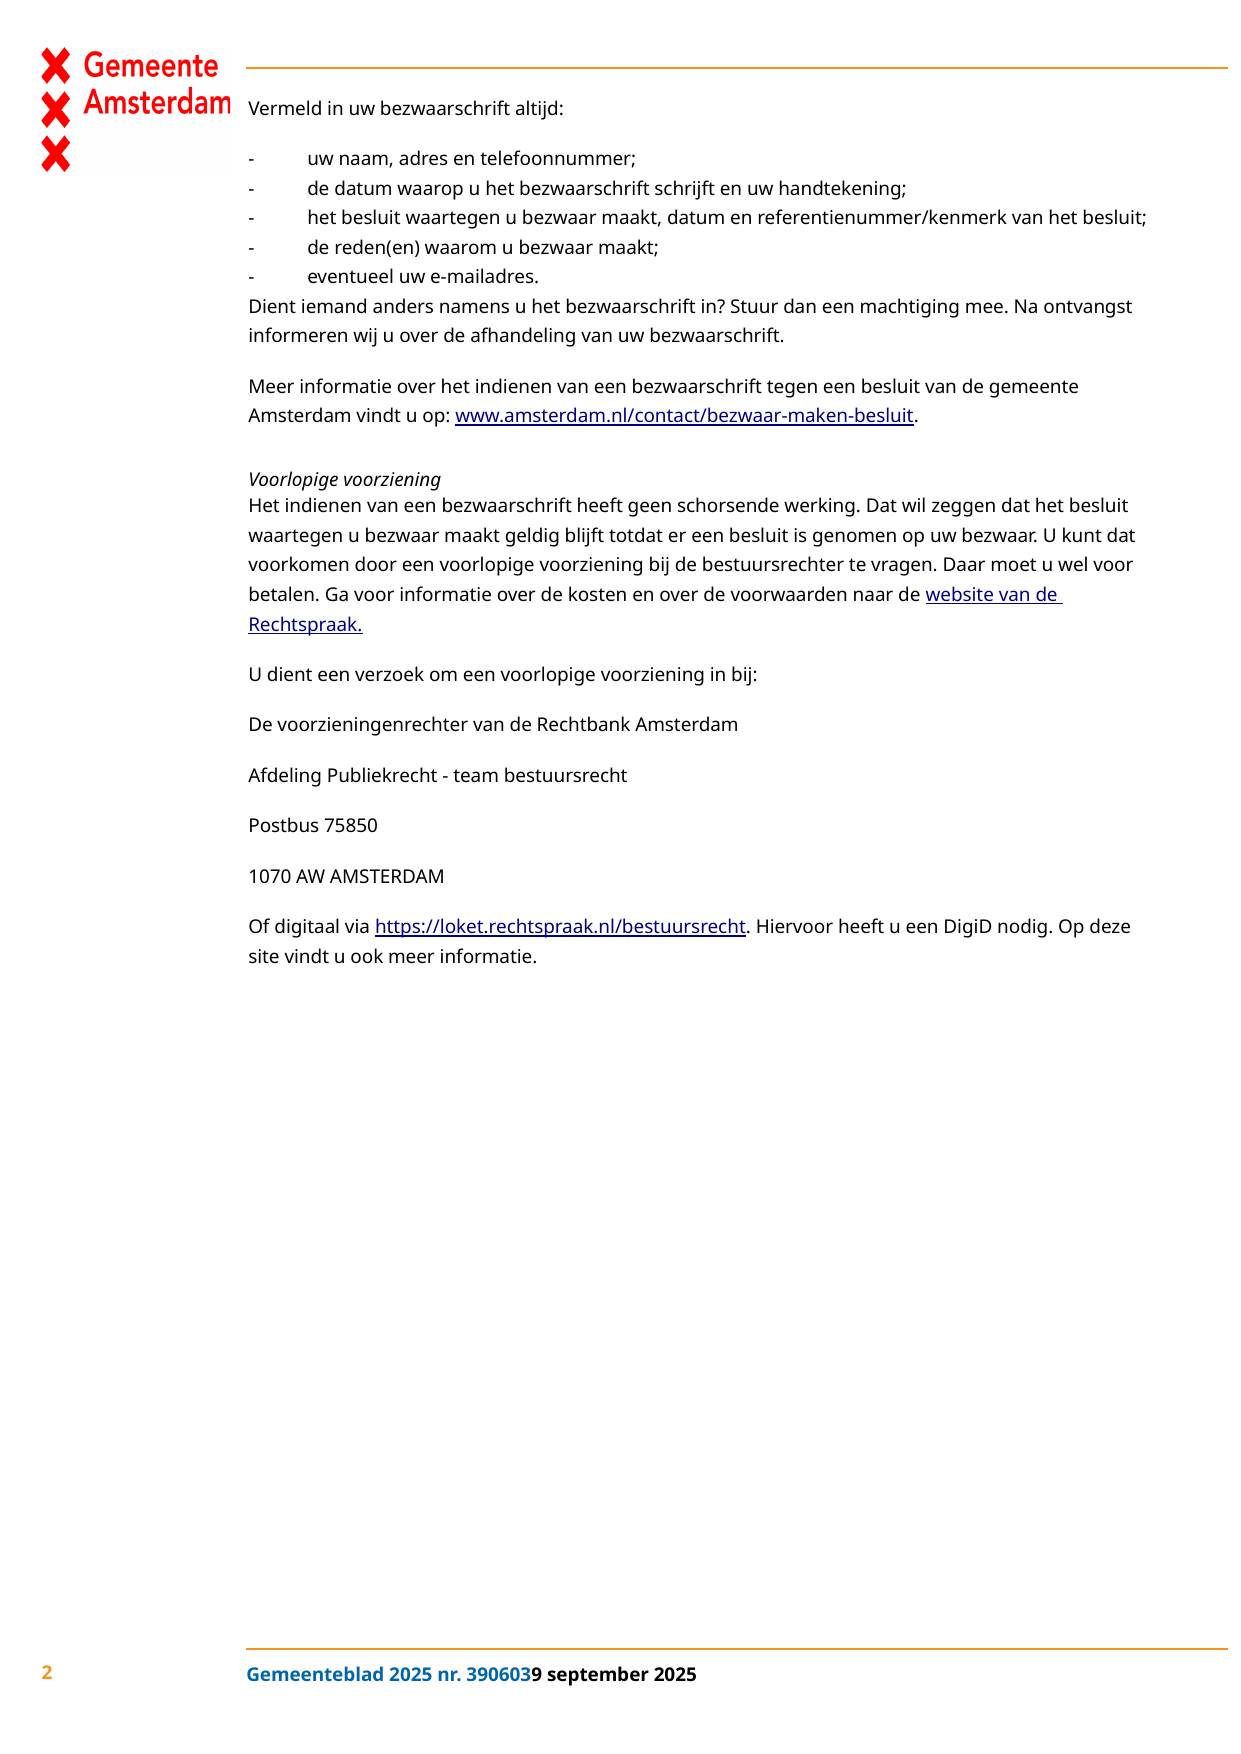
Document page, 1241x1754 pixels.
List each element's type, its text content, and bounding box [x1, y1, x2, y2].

text Of digitaal via https://loket.rechtspraak.nl/bestuursrecht. Hiervoor heeft u een DigiD nodig. Op deze site vindt u ook meer informatie. [248, 913, 1152, 968]
list de reden(en) waarom u bezwaar maakt; [248, 234, 1152, 260]
picture [41, 47, 231, 172]
list het besluit waartegen u bezwaar maakt, datum en referentienummer/kenmerk van het besluit; [248, 204, 1152, 230]
text Het indienen van een bezwaarschrift heeft geen schorsende werking. Dat wil zeggen dat het besluit waartegen u bezwaar maakt geldig blijft totdat er een besluit is genomen op uw bezwaar. U kunt dat voorkomen door een voorlopige voorziening bij de bestuursrechter te vragen. Daar moet u wel voor betalen. Ga voor informatie over de kosten en over de voorwaarden naar de website van de Rechtspraak. [248, 492, 1152, 636]
list eventueel uw e-mailadres. [248, 263, 1152, 289]
text De voorzieningenrechter van de Rechtbank Amsterdam [248, 712, 1152, 737]
text Vermeld in uw bezwaarschrift altijd: [248, 95, 1152, 121]
text Postbus 75850 [248, 812, 1152, 838]
list de datum waarop u het bezwaarschrift schrijft en uw handtekening; [248, 175, 1152, 201]
text U dient een verzoek om een voorlopige voorziening in bij: [248, 661, 1152, 687]
text Afdeling Publiekrecht - team bestuursrecht [248, 762, 1152, 788]
list uw naam, adres en telefoonnummer; [248, 145, 1152, 171]
text Voorlopige voorziening [248, 467, 1152, 492]
text Meer informatie over het indienen van een bezwaarschrift tegen een besluit van de gemeente Amsterdam vindt u op: www.amsterdam.nl/contact/bezwaar-maken-besluit. [248, 373, 1152, 428]
text Dient iemand anders namens u het bezwaarschrift in? Stuur dan een machtiging mee. Na ontvangst informeren wij u over de afhandeling van uw bezwaarschrift. [248, 293, 1152, 348]
text 1070 AW AMSTERDAM [248, 863, 1152, 888]
